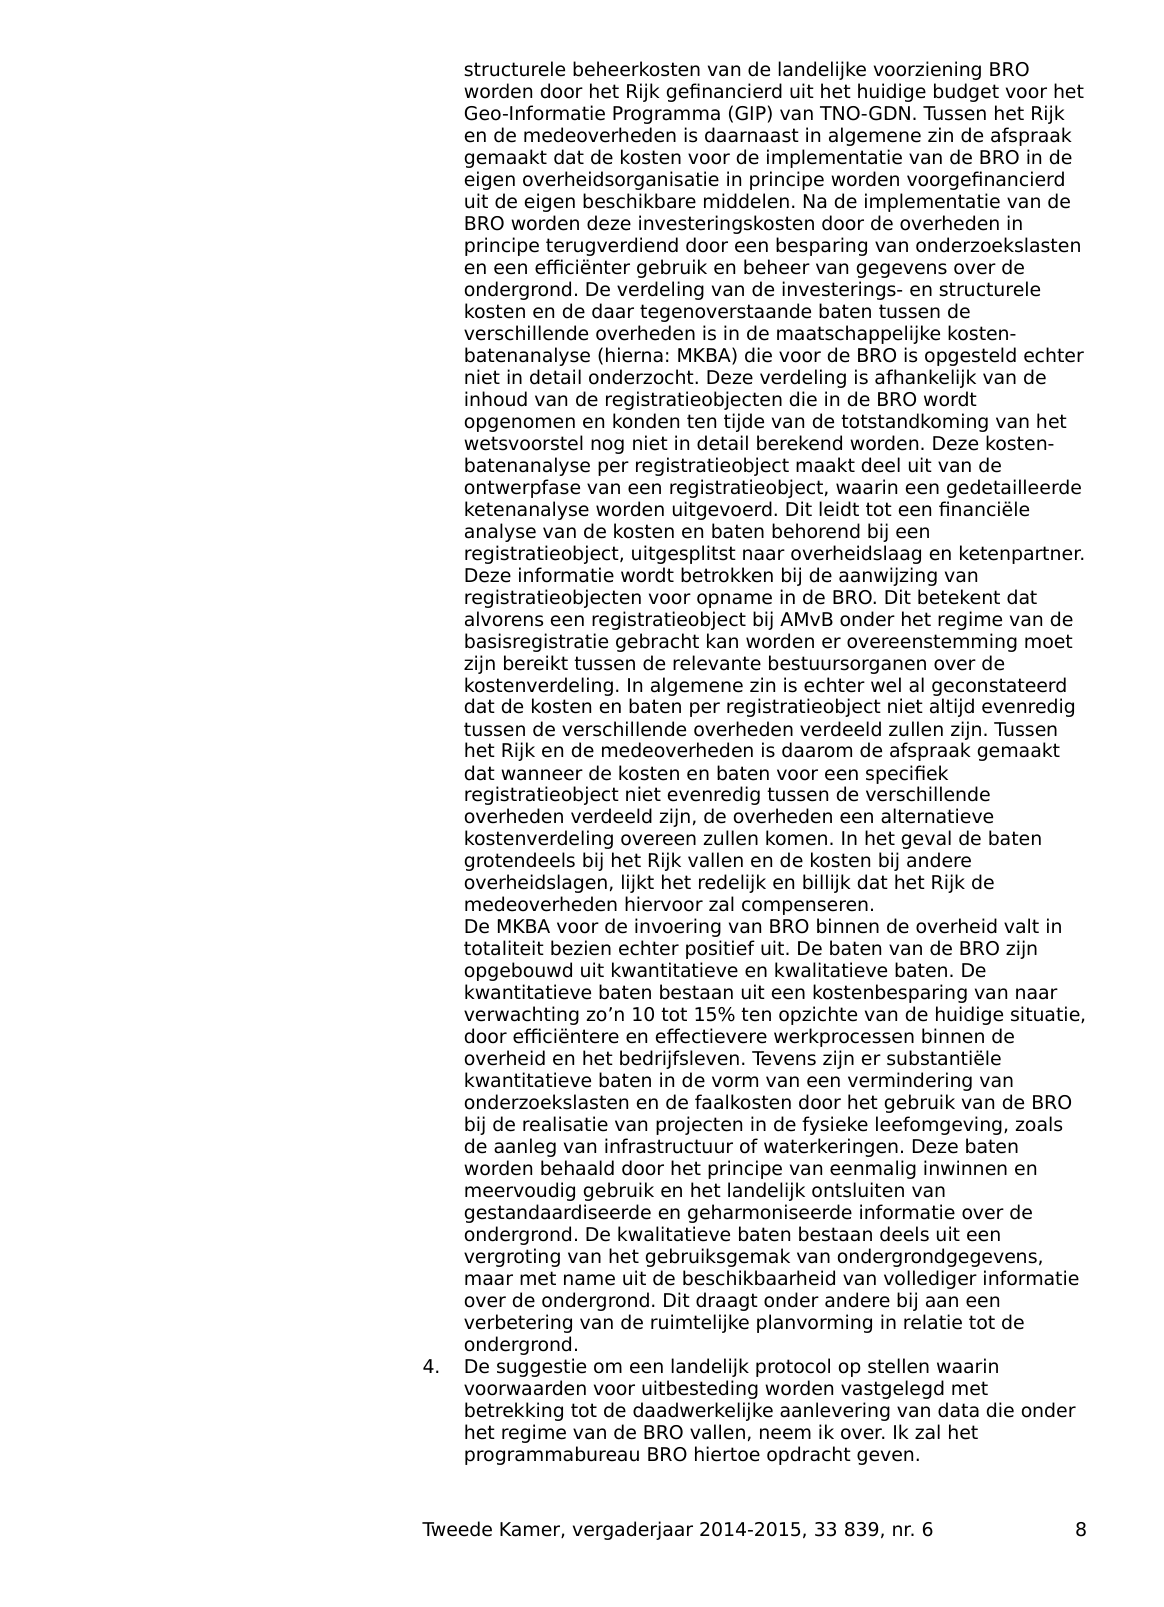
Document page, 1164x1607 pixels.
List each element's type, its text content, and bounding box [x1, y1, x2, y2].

text structurele beheerkosten van de landelijke voorziening BRO worden door het Rijk gefinancierd uit het huidige budget voor het Geo-Informatie Programma (GIP) van TNO-GDN. Tussen het Rijk en de medeoverheden is daarnaast in algemene zin de afspraak gemaakt dat de kosten voor de implementatie van de BRO in de eigen overheidsorganisatie in principe worden voorgefinancierd uit de eigen beschikbare middelen. Na de implementatie van de BRO worden deze investeringskosten door de overheden in principe terugverdiend door een besparing van onderzoekslasten en een efficiënter gebruik en beheer van gegevens over de ondergrond. De verdeling van de investerings- en structurele kosten en de daar tegenoverstaande baten tussen de verschillende overheden is in de maatschappelijke kosten-batenanalyse (hierna: MKBA) die voor de BRO is opgesteld echter niet in detail onderzocht. Deze verdeling is afhankelijk van de inhoud van de registratieobjecten die in de BRO wordt opgenomen en konden ten tijde van de totstandkoming van het wetsvoorstel nog niet in detail berekend worden. Deze kosten-batenanalyse per registratieobject maakt deel uit van de ontwerpfase van een registratieobject, waarin een gedetailleerde ketenanalyse worden uitgevoerd. Dit leidt tot een financiële analyse van de kosten en baten behorend bij een registratieobject, uitgesplitst naar overheidslaag en ketenpartner. Deze informatie wordt betrokken bij de aanwijzing van registratieobjecten voor opname in de BRO. Dit betekent dat alvorens een registratieobject bij AMvB onder het regime van de basisregistratie gebracht kan worden er overeenstemming moet zijn bereikt tussen de relevante bestuursorganen over de kostenverdeling. In algemene zin is echter wel al geconstateerd dat de kosten en baten per registratieobject niet altijd evenredig tussen de verschillende overheden verdeeld zullen zijn. Tussen het Rijk en de medeoverheden is daarom de afspraak gemaakt dat wanneer de kosten en baten voor een specifiek registratieobject niet evenredig tussen de verschillende overheden verdeeld zijn, de overheden een alternatieve kostenverdeling overeen zullen komen. In het geval de baten grotendeels bij het Rijk vallen en de kosten bij andere overheidslagen, lijkt het redelijk en billijk dat het Rijk de medeoverheden hiervoor zal compenseren. [422, 59, 1087, 916]
text De MKBA voor de invoering van BRO binnen de overheid valt in totaliteit bezien echter positief uit. De baten van de BRO zijn opgebouwd uit kwantitatieve en kwalitatieve baten. De kwantitatieve baten bestaan uit een kostenbesparing van naar verwachting zo’n 10 tot 15% ten opzichte van de huidige situatie, door efficiëntere en effectievere werkprocessen binnen de overheid en het bedrijfsleven. Tevens zijn er substantiële kwantitatieve baten in de vorm van een vermindering van onderzoekslasten en de faalkosten door het gebruik van de BRO bij de realisatie van projecten in de fysieke leefomgeving, zoals de aanleg van infrastructuur of waterkeringen. Deze baten worden behaald door het principe van eenmalig inwinnen en meervoudig gebruik en het landelijk ontsluiten van gestandaardiseerde en geharmoniseerde informatie over de ondergrond. De kwalitatieve baten bestaan deels uit een vergroting van het gebruiksgemak van ondergrondgegevens, maar met name uit de beschikbaarheid van vollediger informatie over de ondergrond. Dit draagt onder andere bij aan een verbetering van de ruimtelijke planvorming in relatie tot de ondergrond. [464, 916, 1087, 1356]
text 4. De suggestie om een landelijk protocol op stellen waarin voorwaarden voor uitbesteding worden vastgelegd met betrekking tot de daadwerkelijke aanlevering van data die onder het regime van de BRO vallen, neem ik over. Ik zal het programmabureau BRO hiertoe opdracht geven. [422, 1356, 1087, 1466]
